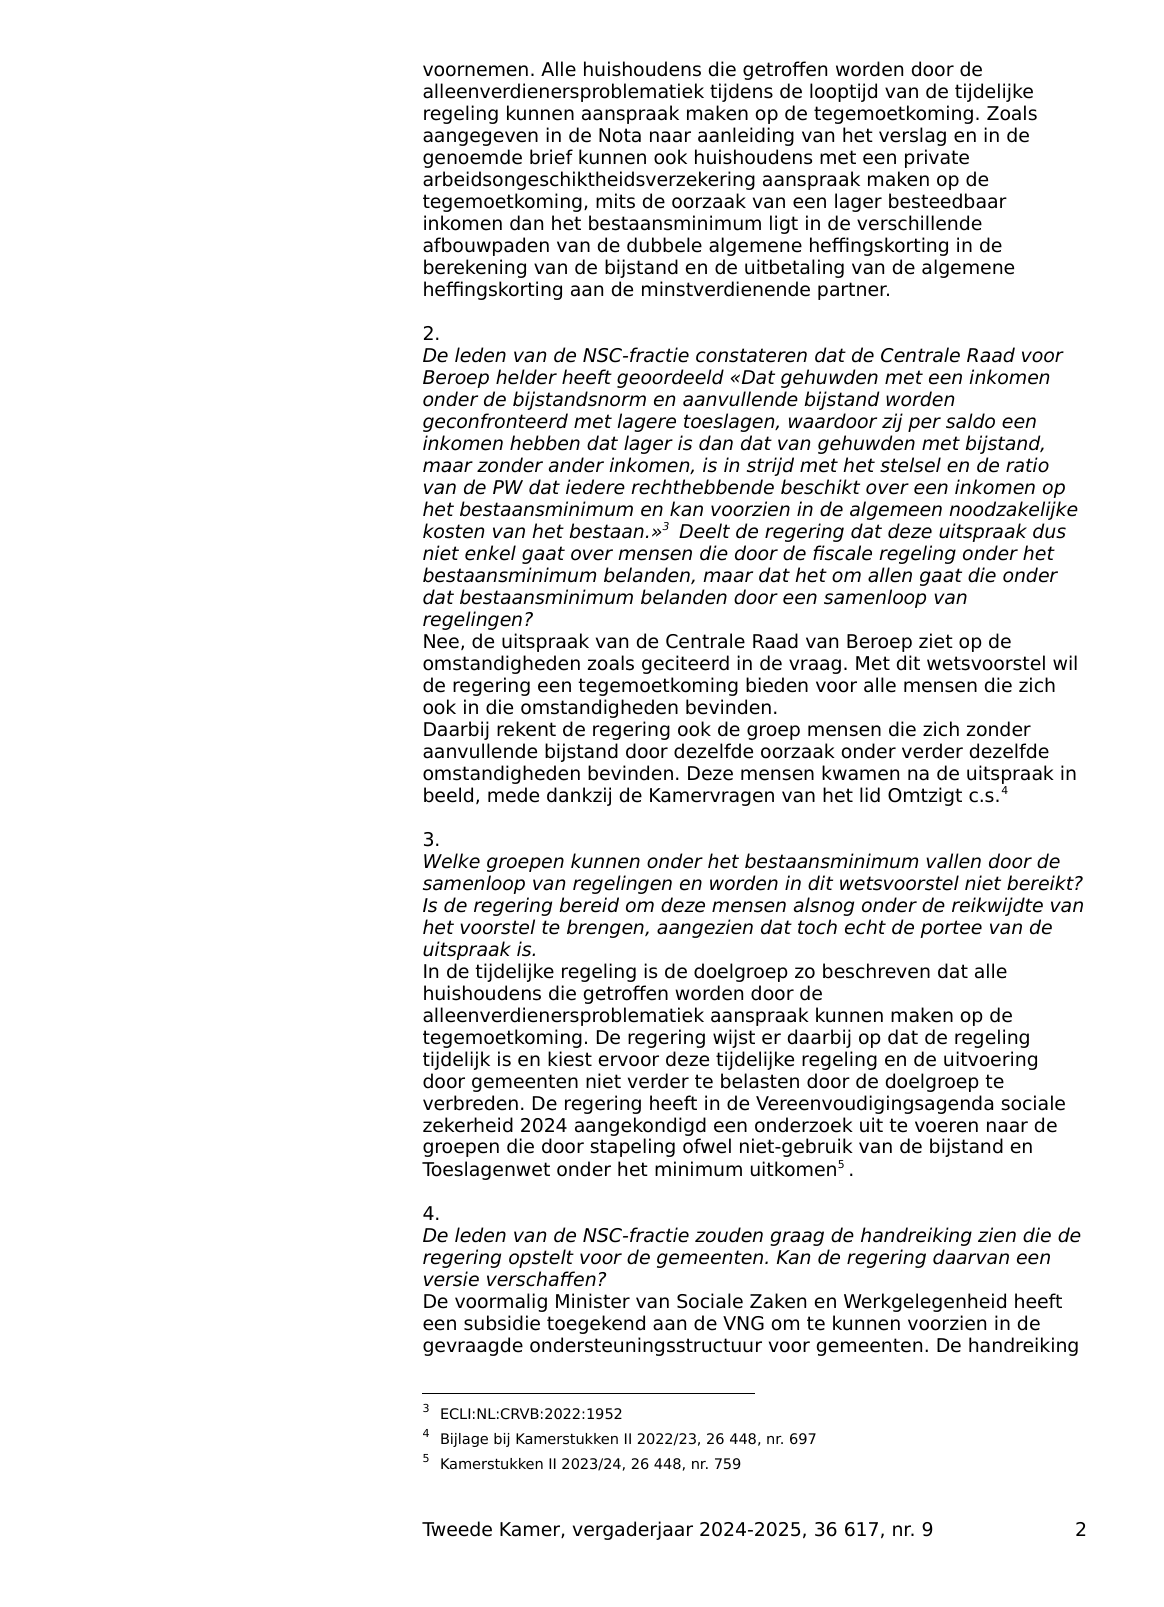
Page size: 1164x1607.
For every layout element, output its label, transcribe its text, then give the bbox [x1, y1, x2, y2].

text 4. [422, 1203, 1087, 1224]
text De leden van de NSC-fractie constateren dat de Centrale Raad voor Beroep helder heeft geoordeeld «Dat gehuwden met een inkomen onder de bijstandsnorm en aanvullende bijstand worden geconfronteerd met lagere toeslagen, waardoor zij per saldo een inkomen hebben dat lager is dan dat van gehuwden met bijstand, maar zonder ander inkomen, is in strijd met het stelsel en de ratio van de PW dat iedere rechthebbende beschikt over een inkomen op het bestaansminimum en kan voorzien in de algemeen noodzakelijke kosten van het bestaan.» Deelt de regering dat deze uitspraak dus niet enkel gaat over mensen die door de fiscale regeling onder het bestaansminimum belanden, maar dat het om allen gaat die onder dat bestaansminimum belanden door een samenloop van regelingen? [422, 345, 1087, 631]
text Kamerstukken II 2023/24, 26 448, nr. 759 [422, 1452, 1087, 1474]
text Bijlage bij Kamerstukken II 2022/23, 26 448, nr. 697 [422, 1427, 1087, 1449]
text De voormalig Minister van Sociale Zaken en Werkgelegenheid heeft een subsidie toegekend aan de VNG om te kunnen voorzien in de gevraagde ondersteuningsstructuur voor gemeenten. De handreiking [422, 1291, 1087, 1356]
text 2. [422, 323, 1087, 345]
text voornemen. Alle huishoudens die getroffen worden door de alleenverdienersproblematiek tijdens de looptijd van de tijdelijke regeling kunnen aanspraak maken op de tegemoetkoming. Zoals aangegeven in de Nota naar aanleiding van het verslag en in de genoemde brief kunnen ook huishoudens met een private arbeidsongeschiktheidsverzekering aanspraak maken op de tegemoetkoming, mits de oorzaak van een lager besteedbaar inkomen dan het bestaansminimum ligt in de verschillende afbouwpaden van de dubbele algemene heffingskorting in de berekening van de bijstand en de uitbetaling van de algemene heffingskorting aan de minstverdienende partner. [422, 59, 1087, 301]
text Nee, de uitspraak van de Centrale Raad van Beroep ziet op de omstandigheden zoals geciteerd in de vraag. Met dit wetsvoorstel wil de regering een tegemoetkoming bieden voor alle mensen die zich ook in die omstandigheden bevinden. [422, 631, 1087, 719]
text ECLI:NL:CRVB:2022:1952 [422, 1402, 1087, 1424]
text Daarbij rekent de regering ook de groep mensen die zich zonder aanvullende bijstand door dezelfde oorzaak onder verder dezelfde omstandigheden bevinden. Deze mensen kwamen na de uitspraak in beeld, mede dankzij de Kamervragen van het lid Omtzigt c.s. [422, 719, 1087, 807]
text Welke groepen kunnen onder het bestaansminimum vallen door de samenloop van regelingen en worden in dit wetsvoorstel niet bereikt? Is de regering bereid om deze mensen alsnog onder de reikwijdte van het voorstel te brengen, aangezien dat toch echt de portee van de uitspraak is. [422, 851, 1087, 961]
text De leden van de NSC-fractie zouden graag de handreiking zien die de regering opstelt voor de gemeenten. Kan de regering daarvan een versie verschaffen? [422, 1224, 1087, 1291]
text 3. [422, 829, 1087, 851]
text In de tijdelijke regeling is de doelgroep zo beschreven dat alle huishoudens die getroffen worden door de alleenverdienersproblematiek aanspraak kunnen maken op de tegemoetkoming. De regering wijst er daarbij op dat de regeling tijdelijk is en kiest ervoor deze tijdelijke regeling en de uitvoering door gemeenten niet verder te belasten door de doelgroep te verbreden. De regering heeft in de Vereenvoudigingsagenda sociale zekerheid 2024 aangekondigd een onderzoek uit te voeren naar de groepen die door stapeling ofwel niet-gebruik van de bijstand en Toeslagenwet onder het minimum uitkomen. [422, 961, 1087, 1180]
